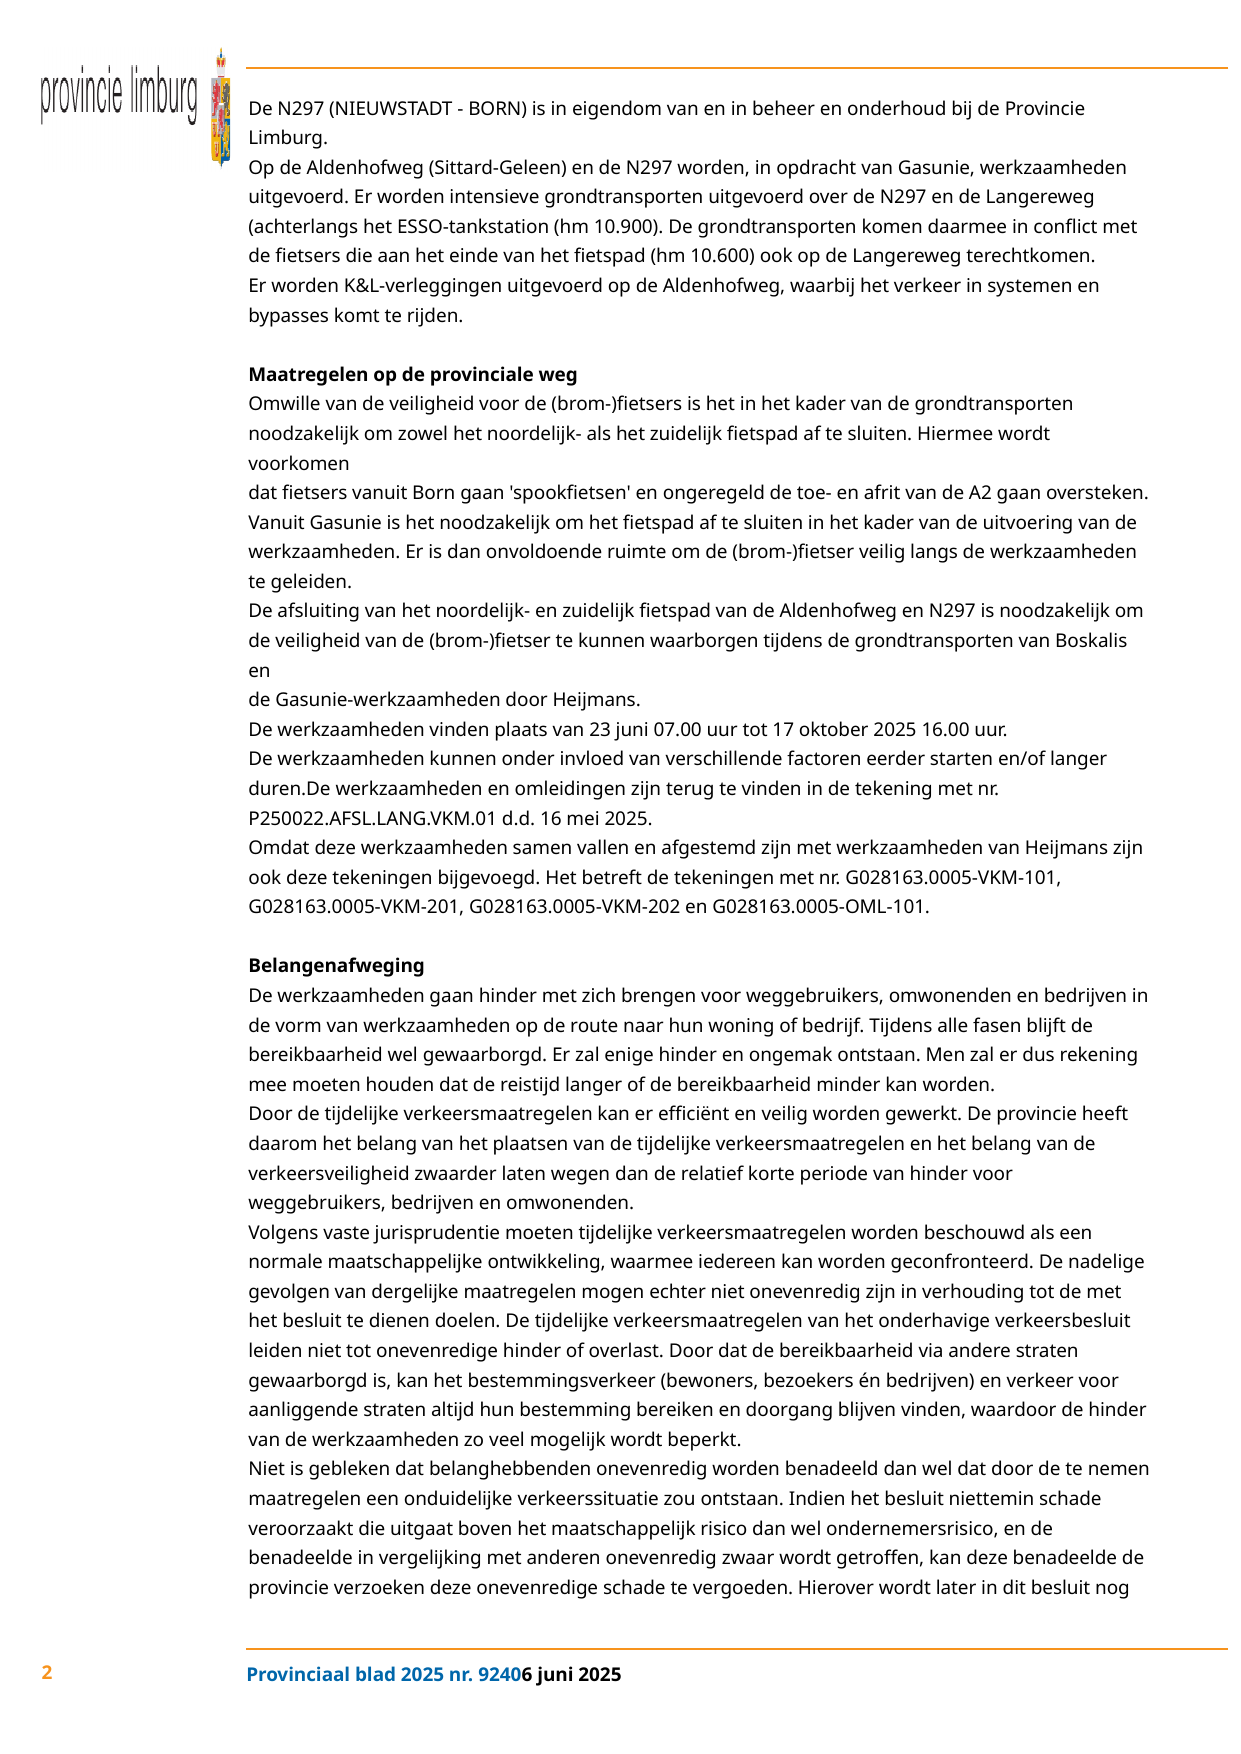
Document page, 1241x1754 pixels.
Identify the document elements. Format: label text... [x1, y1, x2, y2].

text Op de Aldenhofweg (Sittard-Geleen) en de N297 worden, in opdracht van Gasunie, werkzaamheden uitgevoerd. Er worden intensieve grondtransporten uitgevoerd over de N297 en de Langereweg (achterlangs het ESSO-tankstation (hm 10.900). De grondtransporten komen daarmee in conflict met de fietsers die aan het einde van het fietspad (hm 10.600) ook op de Langereweg terechtkomen. [248, 154, 1152, 268]
picture [41, 47, 231, 172]
text Omwille van de veiligheid voor de (brom-)fietsers is het in het kader van de grondtransporten noodzakelijk om zowel het noordelijk- als het zuidelijk fietspad af te sluiten. Hiermee wordt voorkomen [248, 391, 1152, 476]
text Belangenafweging [248, 953, 1152, 978]
text Maatregelen op de provinciale weg [248, 361, 1152, 387]
text Door de tijdelijke verkeersmaatregelen kan er efficiënt en veilig worden gewerkt. De provincie heeft daarom het belang van het plaatsen van de tijdelijke verkeersmaatregelen en het belang van de verkeersveiligheid zwaarder laten wegen dan de relatief korte periode van hinder voor weggebruikers, bedrijven en omwonenden. [248, 1101, 1152, 1215]
text De werkzaamheden gaan hinder met zich brengen voor weggebruikers, omwonenden en bedrijven in de vorm van werkzaamheden op de route naar hun woning of bedrijf. Tijdens alle fasen blijft de bereikbaarheid wel gewaarborgd. Er zal enige hinder en ongemak ontstaan. Men zal er dus rekening mee moeten houden dat de reistijd langer of de bereikbaarheid minder kan worden. [248, 982, 1152, 1097]
text De werkzaamheden kunnen onder invloed van verschillende factoren eerder starten en/of langer duren.De werkzaamheden en omleidingen zijn terug te vinden in de tekening met nr. P250022.AFSL.LANG.VKM.01 d.d. 16 mei 2025. [248, 746, 1152, 831]
text de Gasunie-werkzaamheden door Heijmans. [248, 686, 1152, 712]
text werkzaamheden. Er is dan onvoldoende ruimte om de (brom-)fietser veilig langs de werkzaamheden te geleiden. [248, 538, 1152, 594]
text Volgens vaste jurisprudentie moeten tijdelijke verkeersmaatregelen worden beschouwd als een normale maatschappelijke ontwikkeling, waarmee iedereen kan worden geconfronteerd. De nadelige gevolgen van dergelijke maatregelen mogen echter niet onevenredig zijn in verhouding tot de met het besluit te dienen doelen. De tijdelijke verkeersmaatregelen van het onderhavige verkeersbesluit leiden niet tot onevenredige hinder of overlast. Door dat de bereikbaarheid via andere straten gewaarborgd is, kan het bestemmingsverkeer (bewoners, bezoekers én bedrijven) en verkeer voor aanliggende straten altijd hun bestemming bereiken en doorgang blijven vinden, waardoor de hinder van de werkzaamheden zo veel mogelijk wordt beperkt. [248, 1219, 1152, 1452]
text De werkzaamheden vinden plaats van 23 juni 07.00 uur tot 17 oktober 2025 16.00 uur. [248, 716, 1152, 742]
text Niet is gebleken dat belanghebbenden onevenredig worden benadeeld dan wel dat door de te nemen maatregelen een onduidelijke verkeerssituatie zou ontstaan. Indien het besluit niettemin schade veroorzaakt die uitgaat boven het maatschappelijk risico dan wel ondernemersrisico, en de benadeelde in vergelijking met anderen onevenredig zwaar wordt getroffen, kan deze benadeelde de provincie verzoeken deze onevenredige schade te vergoeden. Hierover wordt later in dit besluit nog [248, 1456, 1152, 1600]
text De N297 (NIEUWSTADT - BORN) is in eigendom van en in beheer en onderhoud bij de Provincie Limburg. [248, 95, 1152, 150]
text Er worden K&L-verleggingen uitgevoerd op de Aldenhofweg, waarbij het verkeer in systemen en bypasses komt te rijden. [248, 272, 1152, 328]
text Omdat deze werkzaamheden samen vallen en afgestemd zijn met werkzaamheden van Heijmans zijn ook deze tekeningen bijgevoegd. Het betreft de tekeningen met nr. G028163.0005-VKM-101, G028163.0005-VKM-201, G028163.0005-VKM-202 en G028163.0005-OML-101. [248, 834, 1152, 919]
text dat fietsers vanuit Born gaan 'spookfietsen' en ongeregeld de toe- en afrit van de A2 gaan oversteken. Vanuit Gasunie is het noodzakelijk om het fietspad af te sluiten in het kader van de uitvoering van de [248, 479, 1152, 535]
text De afsluiting van het noordelijk- en zuidelijk fietspad van de Aldenhofweg en N297 is noodzakelijk om de veiligheid van de (brom-)fietser te kunnen waarborgen tijdens de grondtransporten van Boskalis en [248, 598, 1152, 683]
